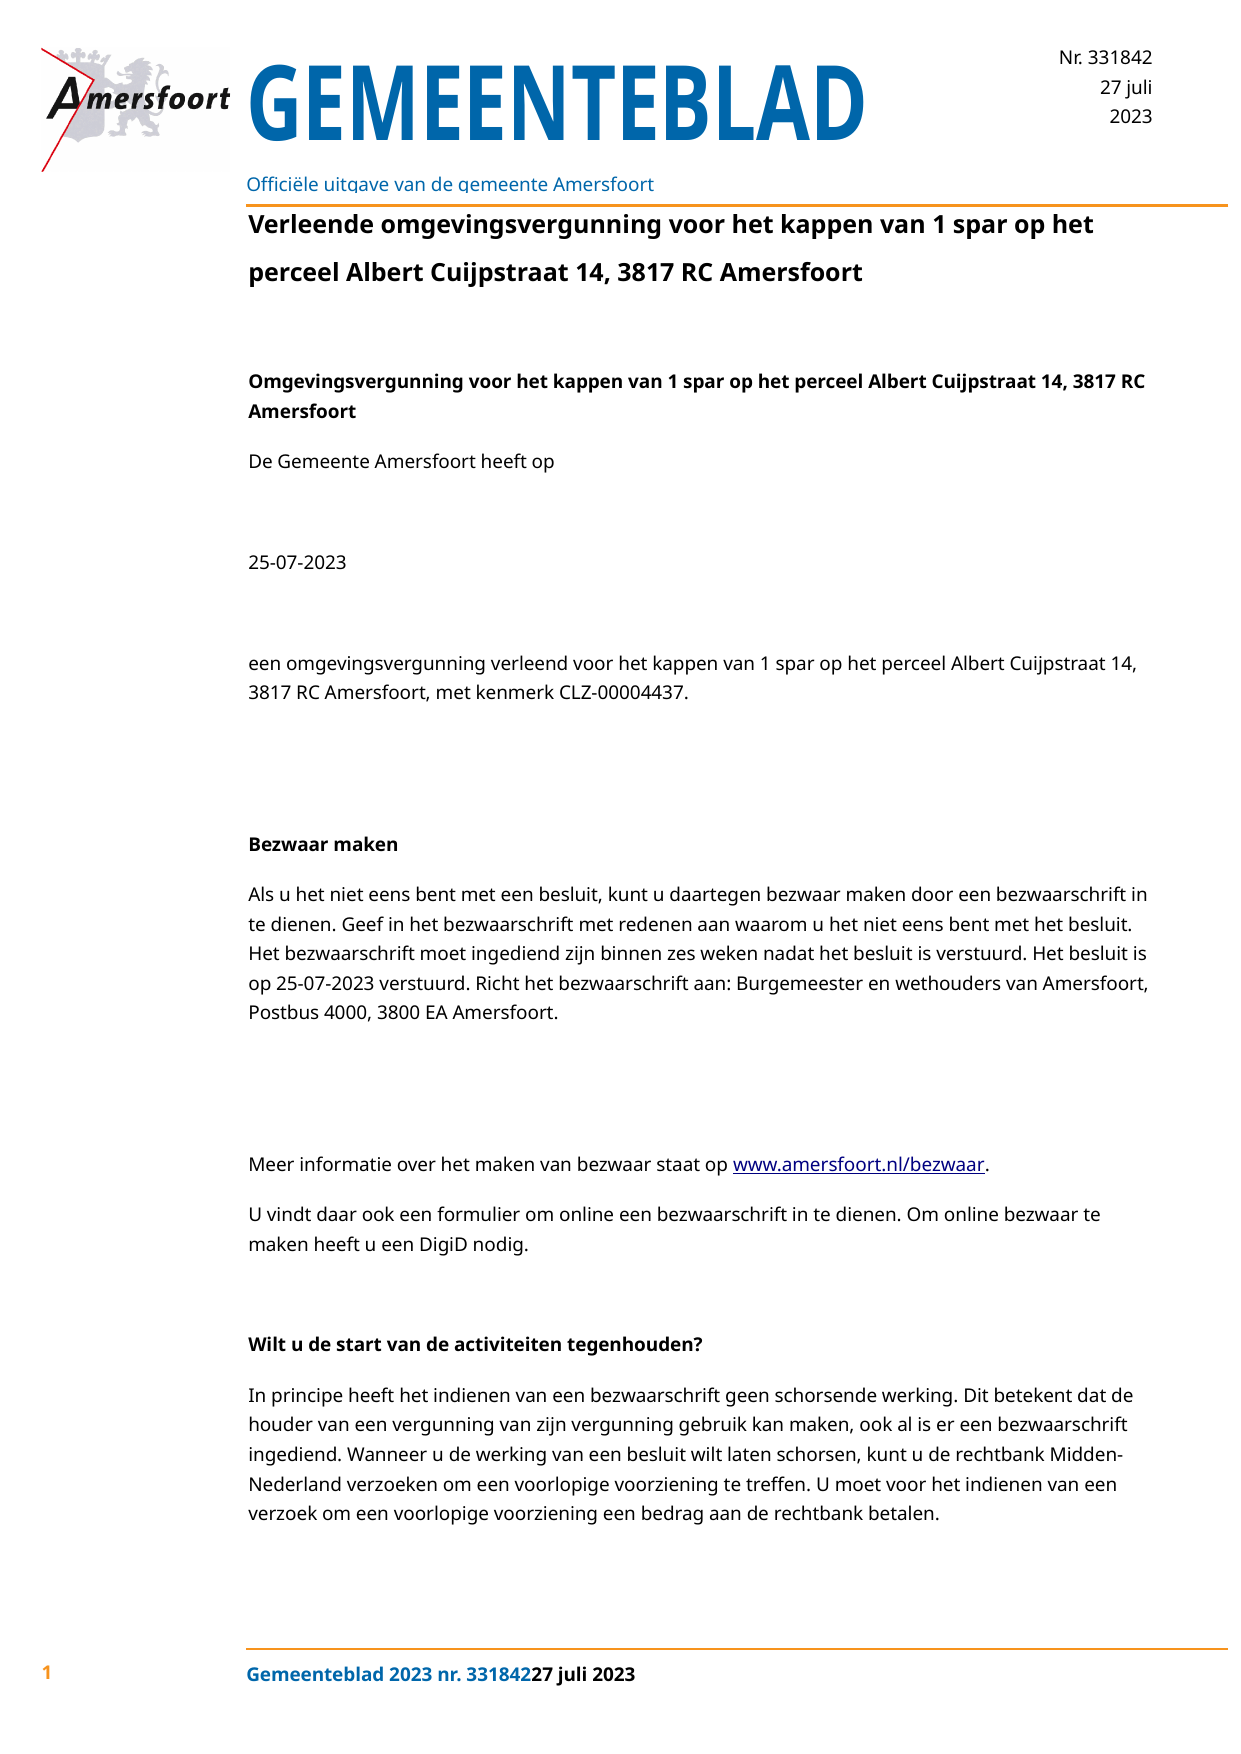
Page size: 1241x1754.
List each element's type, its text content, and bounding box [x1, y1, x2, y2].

text een omgevingsvergunning verleend voor het kappen van 1 spar op het perceel Albert Cuijpstraat 14, 3817 RC Amersfoort, met kenmerk CLZ-00004437. [248, 650, 1152, 705]
text Omgevingsvergunning voor het kappen van 1 spar op het perceel Albert Cuijpstraat 14, 3817 RC Amersfoort [248, 368, 1152, 424]
text De Gemeente Amersfoort heeft op [248, 448, 1152, 474]
text In principe heeft het indienen van een bezwaarschrift geen schorsende werking. Dit betekent dat de houder van een vergunning van zijn vergunning gebruik kan maken, ook al is er een bezwaarschrift ingediend. Wanneer u de werking van een besluit wilt laten schorsen, kunt u de rechtbank Midden-Nederland verzoeken om een voorlopige voorziening te treffen. U moet voor het indienen van een verzoek om een voorlopige voorziening een bedrag aan de rechtbank betalen. [248, 1382, 1152, 1526]
text Bezwaar maken [248, 831, 1152, 857]
text 25-07-2023 [248, 549, 1152, 575]
text U vindt daar ook een formulier om online een bezwaarschrift in te dienen. Om online bezwaar te maken heeft u een DigiD nodig. [248, 1201, 1152, 1257]
picture [41, 47, 231, 172]
text Wilt u de start van de activiteiten tegenhouden? [248, 1332, 1152, 1357]
text Als u het niet eens bent met een besluit, kunt u daartegen bezwaar maken door een bezwaarschrift in te dienen. Geef in het bezwaarschrift met redenen aan waarom u het niet eens bent met het besluit. Het bezwaarschrift moet ingediend zijn binnen zes weken nadat het besluit is verstuurd. Het besluit is op 25-07-2023 verstuurd. Richt het bezwaarschrift aan: Burgemeester en wethouders van Amersfoort, Postbus 4000, 3800 EA Amersfoort. [248, 881, 1152, 1025]
text Meer informatie over het maken van bezwaar staat op www.amersfoort.nl/bezwaar. [248, 1151, 1152, 1177]
text Verleende omgevingsvergunning voor het kappen van 1 spar op het perceel Albert Cuijpstraat 14, 3817 RC Amersfoort [248, 207, 1152, 288]
